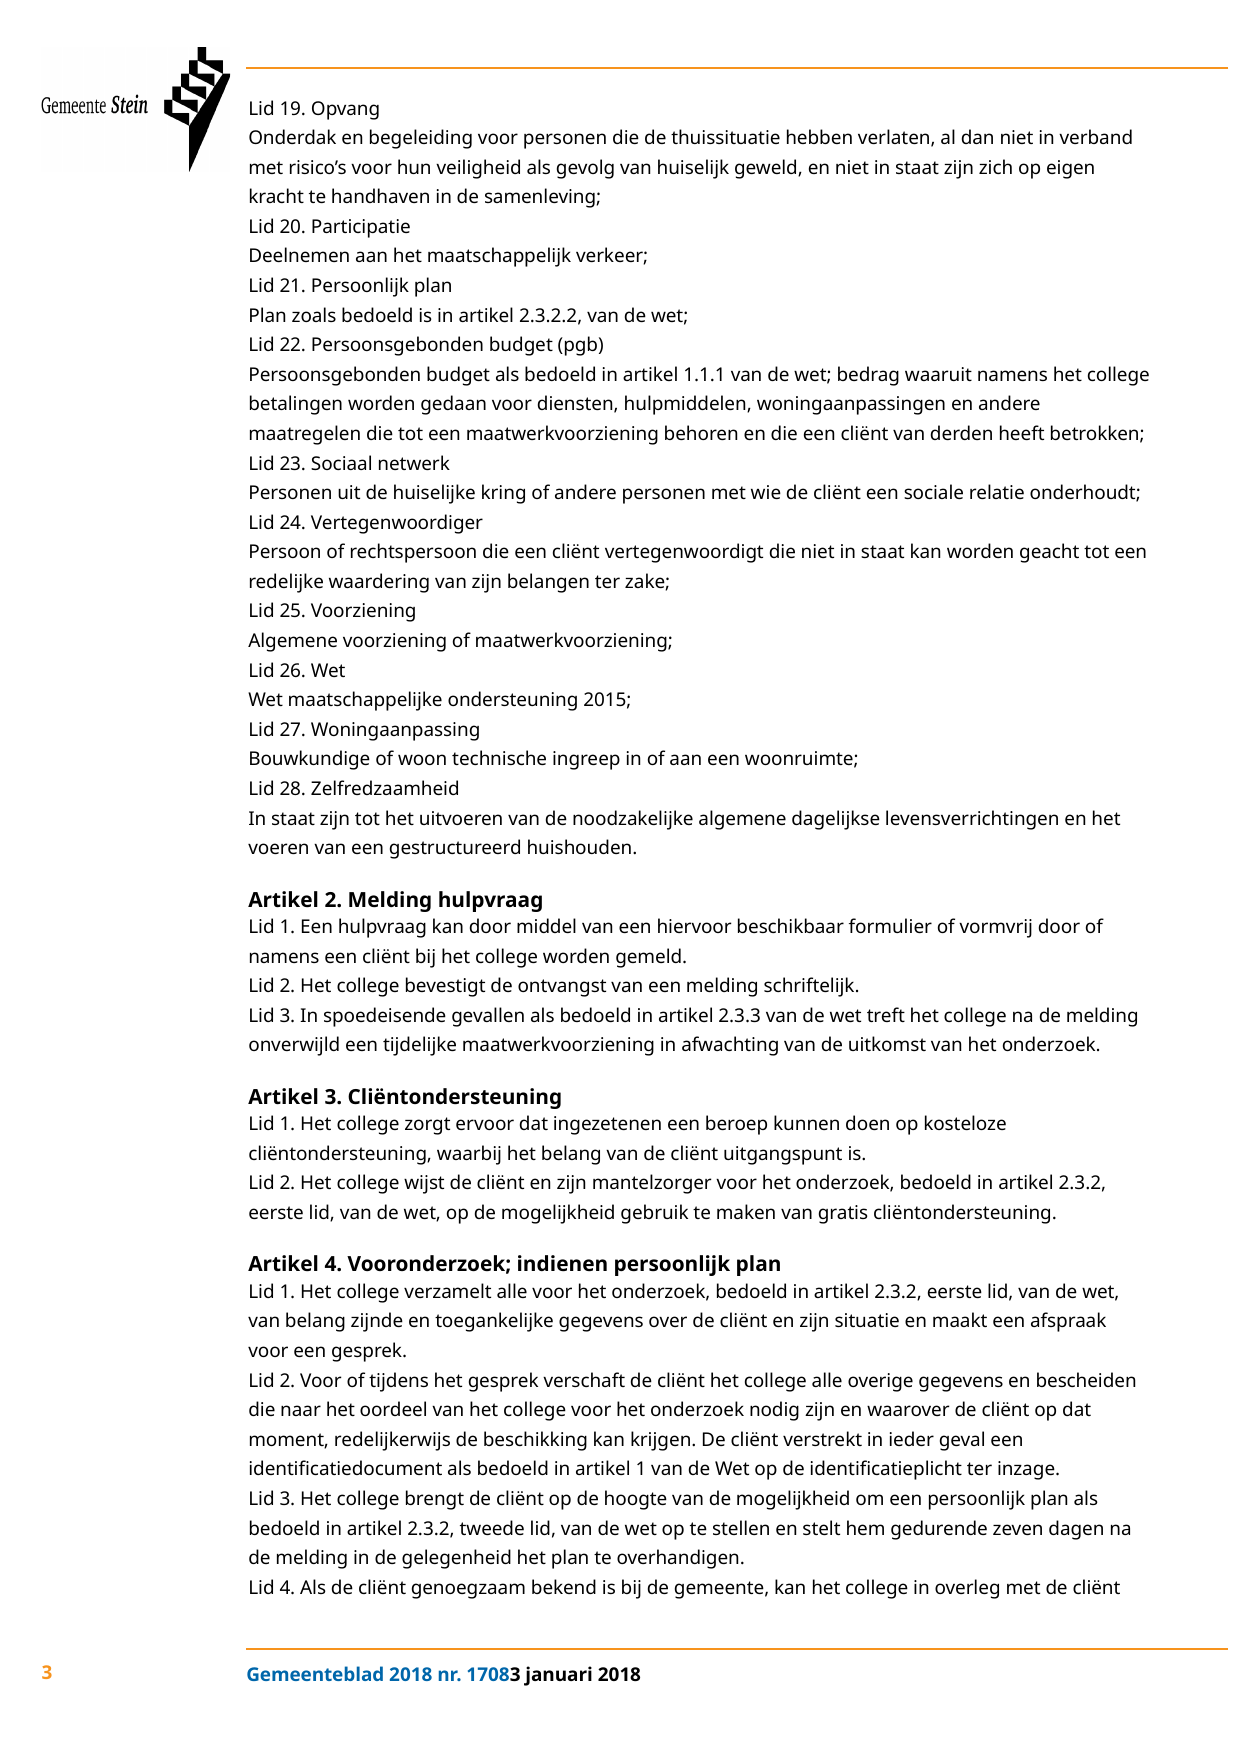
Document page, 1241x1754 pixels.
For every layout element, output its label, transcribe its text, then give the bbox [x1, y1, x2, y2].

text Lid 1. Het college zorgt ervoor dat ingezetenen een beroep kunnen doen op kosteloze cliëntondersteuning, waarbij het belang van de cliënt uitgangspunt is. [248, 1110, 1152, 1166]
text Plan zoals bedoeld is in artikel 2.3.2.2, van de wet; [248, 302, 1152, 328]
text Bouwkundige of woon technische ingreep in of aan een woonruimte; [248, 746, 1152, 771]
text Wet maatschappelijke ondersteuning 2015; [248, 686, 1152, 712]
text Lid 3. Het college brengt de cliënt op de hoogte van de mogelijkheid om een persoonlijk plan als bedoeld in artikel 2.3.2, tweede lid, van de wet op te stellen en stelt hem gedurende zeven dagen na de melding in de gelegenheid het plan te overhandigen. [248, 1485, 1152, 1570]
text Lid 21. Persoonlijk plan [248, 272, 1152, 298]
text Lid 2. Voor of tijdens het gesprek verschaft de cliënt het college alle overige gegevens en bescheiden die naar het oordeel van het college voor het onderzoek nodig zijn en waarover de cliënt op dat moment, redelijkerwijs de beschikking kan krijgen. De cliënt verstrekt in ieder geval een identificatiedocument als bedoeld in artikel 1 van de Wet op de identificatieplicht ter inzage. [248, 1367, 1152, 1481]
text Algemene voorziening of maatwerkvoorziening; [248, 627, 1152, 653]
text Deelnemen aan het maatschappelijk verkeer; [248, 243, 1152, 268]
text Lid 26. Wet [248, 657, 1152, 683]
text Onderdak en begeleiding voor personen die de thuissituatie hebben verlaten, al dan niet in verband met risico’s voor hun veiligheid als gevolg van huiselijk geweld, en niet in staat zijn zich op eigen kracht te handhaven in de samenleving; [248, 124, 1152, 209]
text Artikel 3. Cliëntondersteuning [248, 1082, 1152, 1110]
text Lid 4. Als de cliënt genoegzaam bekend is bij de gemeente, kan het college in overleg met de cliënt [248, 1574, 1152, 1599]
text Persoon of rechtspersoon die een cliënt vertegenwoordigt die niet in staat kan worden geacht tot een redelijke waardering van zijn belangen ter zake; [248, 538, 1152, 594]
text Lid 23. Sociaal netwerk [248, 450, 1152, 476]
text Lid 28. Zelfredzaamheid [248, 775, 1152, 801]
text Artikel 4. Vooronderzoek; indienen persoonlijk plan [248, 1249, 1152, 1278]
text In staat zijn tot het uitvoeren van de noodzakelijke algemene dagelijkse levensverrichtingen en het voeren van een gestructureerd huishouden. [248, 805, 1152, 860]
text Lid 1. Het college verzamelt alle voor het onderzoek, bedoeld in artikel 2.3.2, eerste lid, van de wet, van belang zijnde en toegankelijke gegevens over de cliënt en zijn situatie en maakt een afspraak voor een gesprek. [248, 1278, 1152, 1363]
text Lid 27. Woningaanpassing [248, 716, 1152, 742]
text Lid 25. Voorziening [248, 598, 1152, 623]
picture [41, 47, 231, 172]
text Lid 2. Het college wijst de cliënt en zijn mantelzorger voor het onderzoek, bedoeld in artikel 2.3.2, eerste lid, van de wet, op de mogelijkheid gebruik te maken van gratis cliëntondersteuning. [248, 1169, 1152, 1225]
text Lid 22. Persoonsgebonden budget (pgb) [248, 331, 1152, 357]
text Lid 19. Opvang [248, 95, 1152, 121]
text Artikel 2. Melding hulpvraag [248, 885, 1152, 913]
text Personen uit de huiselijke kring of andere personen met wie de cliënt een sociale relatie onderhoudt; [248, 479, 1152, 505]
text Lid 20. Participatie [248, 213, 1152, 239]
text Lid 24. Vertegenwoordiger [248, 509, 1152, 535]
text Persoonsgebonden budget als bedoeld in artikel 1.1.1 van de wet; bedrag waaruit namens het college betalingen worden gedaan voor diensten, hulpmiddelen, woningaanpassingen en andere maatregelen die tot een maatwerkvoorziening behoren en die een cliënt van derden heeft betrokken; [248, 361, 1152, 446]
text Lid 2. Het college bevestigt de ontvangst van een melding schriftelijk. [248, 972, 1152, 998]
text Lid 1. Een hulpvraag kan door middel van een hiervoor beschikbaar formulier of vormvrij door of namens een cliënt bij het college worden gemeld. [248, 913, 1152, 968]
text Lid 3. In spoedeisende gevallen als bedoeld in artikel 2.3.3 van de wet treft het college na de melding onverwijld een tijdelijke maatwerkvoorziening in afwachting van de uitkomst van het onderzoek. [248, 1002, 1152, 1057]
